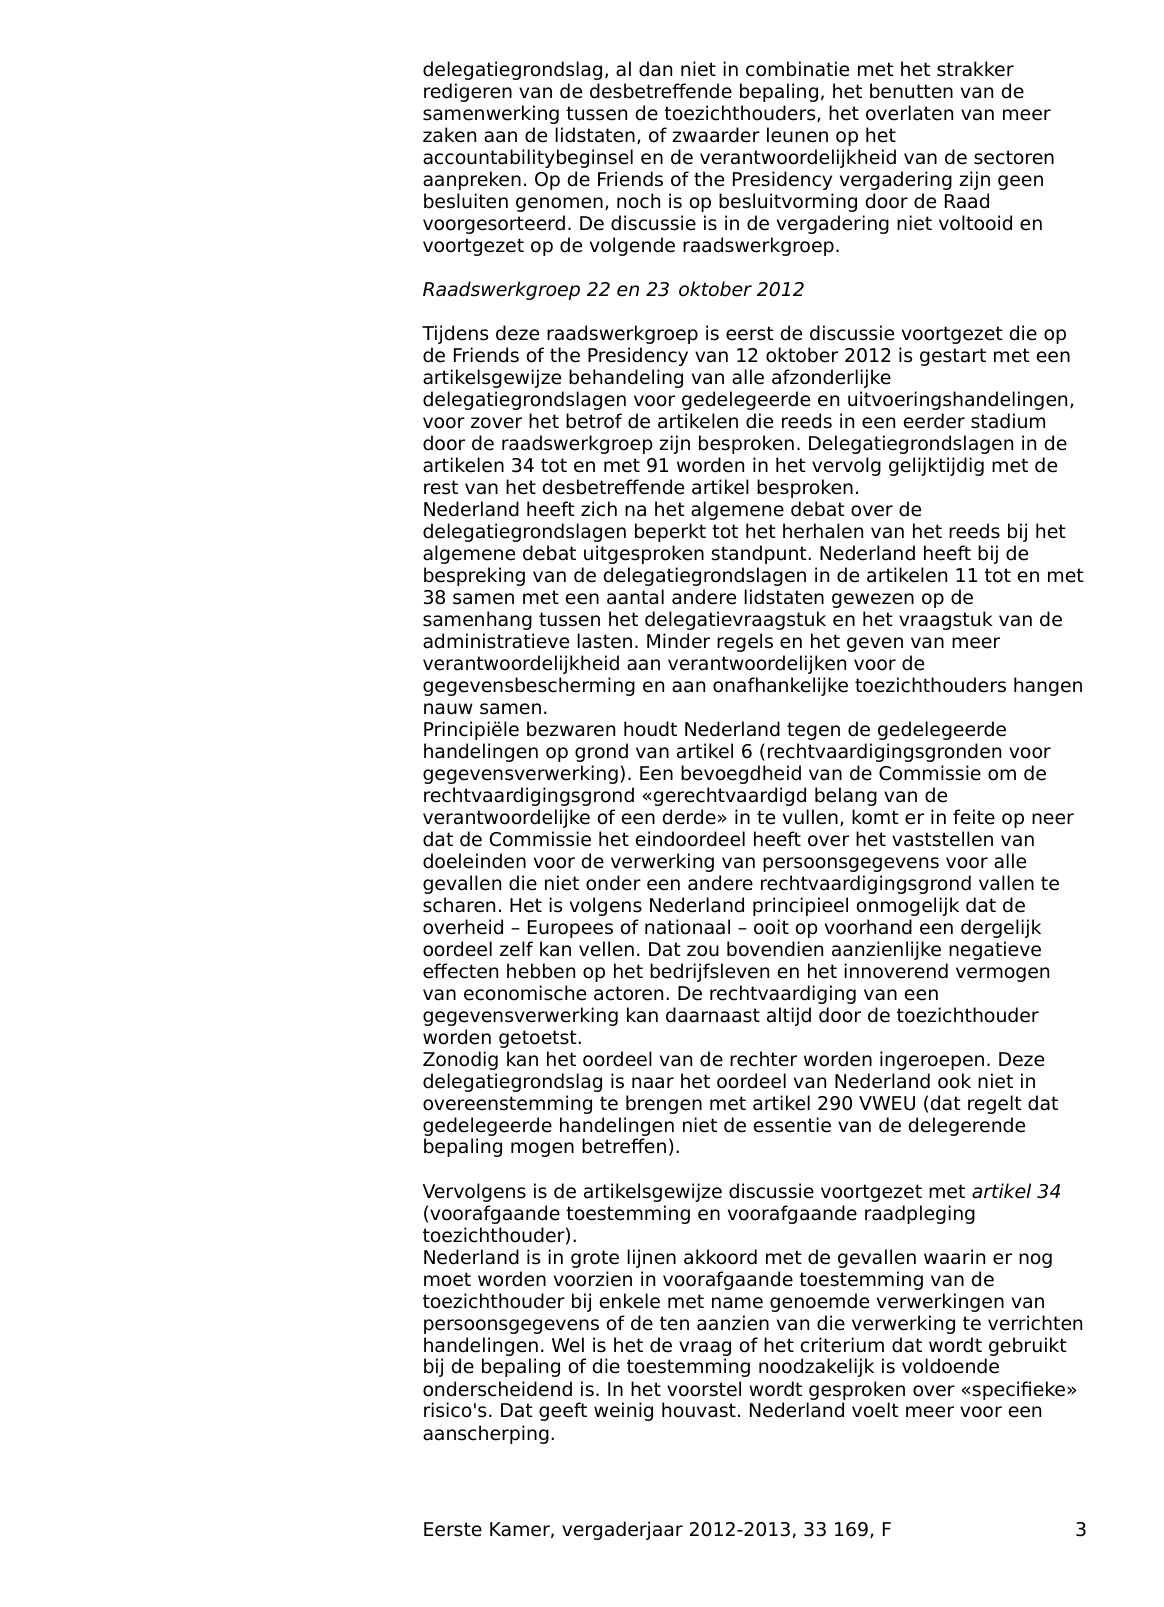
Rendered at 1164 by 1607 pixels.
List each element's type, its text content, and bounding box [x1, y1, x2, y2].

text Tijdens deze raadswerkgroep is eerst de discussie voortgezet die op de Friends of the Presidency van 12 oktober 2012 is gestart met een artikelsgewijze behandeling van alle afzonderlijke delegatiegrondslagen voor gedelegeerde en uitvoeringshandelingen, voor zover het betrof de artikelen die reeds in een eerder stadium door de raadswerkgroep zijn besproken. Delegatiegrondslagen in de artikelen 34 tot en met 91 worden in het vervolg gelijktijdig met de rest van het desbetreffende artikel besproken. [422, 323, 1087, 499]
text Vervolgens is de artikelsgewijze discussie voortgezet met artikel 34 (voorafgaande toestemming en voorafgaande raadpleging toezichthouder). [422, 1181, 1087, 1247]
text Zonodig kan het oordeel van de rechter worden ingeroepen. Deze delegatiegrondslag is naar het oordeel van Nederland ook niet in overeenstemming te brengen met artikel 290 VWEU (dat regelt dat gedelegeerde handelingen niet de essentie van de delegerende bepaling mogen betreffen). [422, 1048, 1087, 1158]
text delegatiegrondslag, al dan niet in combinatie met het strakker redigeren van de desbetreffende bepaling, het benutten van de samenwerking tussen de toezichthouders, het overlaten van meer zaken aan de lidstaten, of zwaarder leunen op het accountabilitybeginsel en de verantwoordelijkheid van de sectoren aanpreken. Op de Friends of the Presidency vergadering zijn geen besluiten genomen, noch is op besluitvorming door de Raad voorgesorteerd. De discussie is in de vergadering niet voltooid en voortgezet op de volgende raadswerkgroep. [422, 59, 1087, 257]
text Nederland is in grote lijnen akkoord met de gevallen waarin er nog moet worden voorzien in voorafgaande toestemming van de toezichthouder bij enkele met name genoemde verwerkingen van persoonsgegevens of de ten aanzien van die verwerking te verrichten handelingen. Wel is het de vraag of het criterium dat wordt gebruikt bij de bepaling of die toestemming noodzakelijk is voldoende onderscheidend is. In het voorstel wordt gesproken over «specifieke» risico's. Dat geeft weinig houvast. Nederland voelt meer voor een aanscherping. [422, 1247, 1087, 1444]
text Nederland heeft zich na het algemene debat over de delegatiegrondslagen beperkt tot het herhalen van het reeds bij het algemene debat uitgesproken standpunt. Nederland heeft bij de bespreking van de delegatiegrondslagen in de artikelen 11 tot en met 38 samen met een aantal andere lidstaten gewezen op de samenhang tussen het delegatievraagstuk en het vraagstuk van de administratieve lasten. Minder regels en het geven van meer verantwoordelijkheid aan verantwoordelijken voor de gegevensbescherming en aan onafhankelijke toezichthouders hangen nauw samen. [422, 499, 1087, 719]
subtitle Raadswerkgroep 22 en 23 oktober 2012 [422, 279, 1087, 301]
text Principiële bezwaren houdt Nederland tegen de gedelegeerde handelingen op grond van artikel 6 (rechtvaardigingsgronden voor gegevensverwerking). Een bevoegdheid van de Commissie om de rechtvaardigingsgrond «gerechtvaardigd belang van de verantwoordelijke of een derde» in te vullen, komt er in feite op neer dat de Commissie het eindoordeel heeft over het vaststellen van doeleinden voor de verwerking van persoonsgegevens voor alle gevallen die niet onder een andere rechtvaardigingsgrond vallen te scharen. Het is volgens Nederland principieel onmogelijk dat de overheid – Europees of nationaal – ooit op voorhand een dergelijk oordeel zelf kan vellen. Dat zou bovendien aanzienlijke negatieve effecten hebben op het bedrijfsleven en het innoverend vermogen van economische actoren. De rechtvaardiging van een gegevensverwerking kan daarnaast altijd door de toezichthouder worden getoetst. [422, 719, 1087, 1048]
